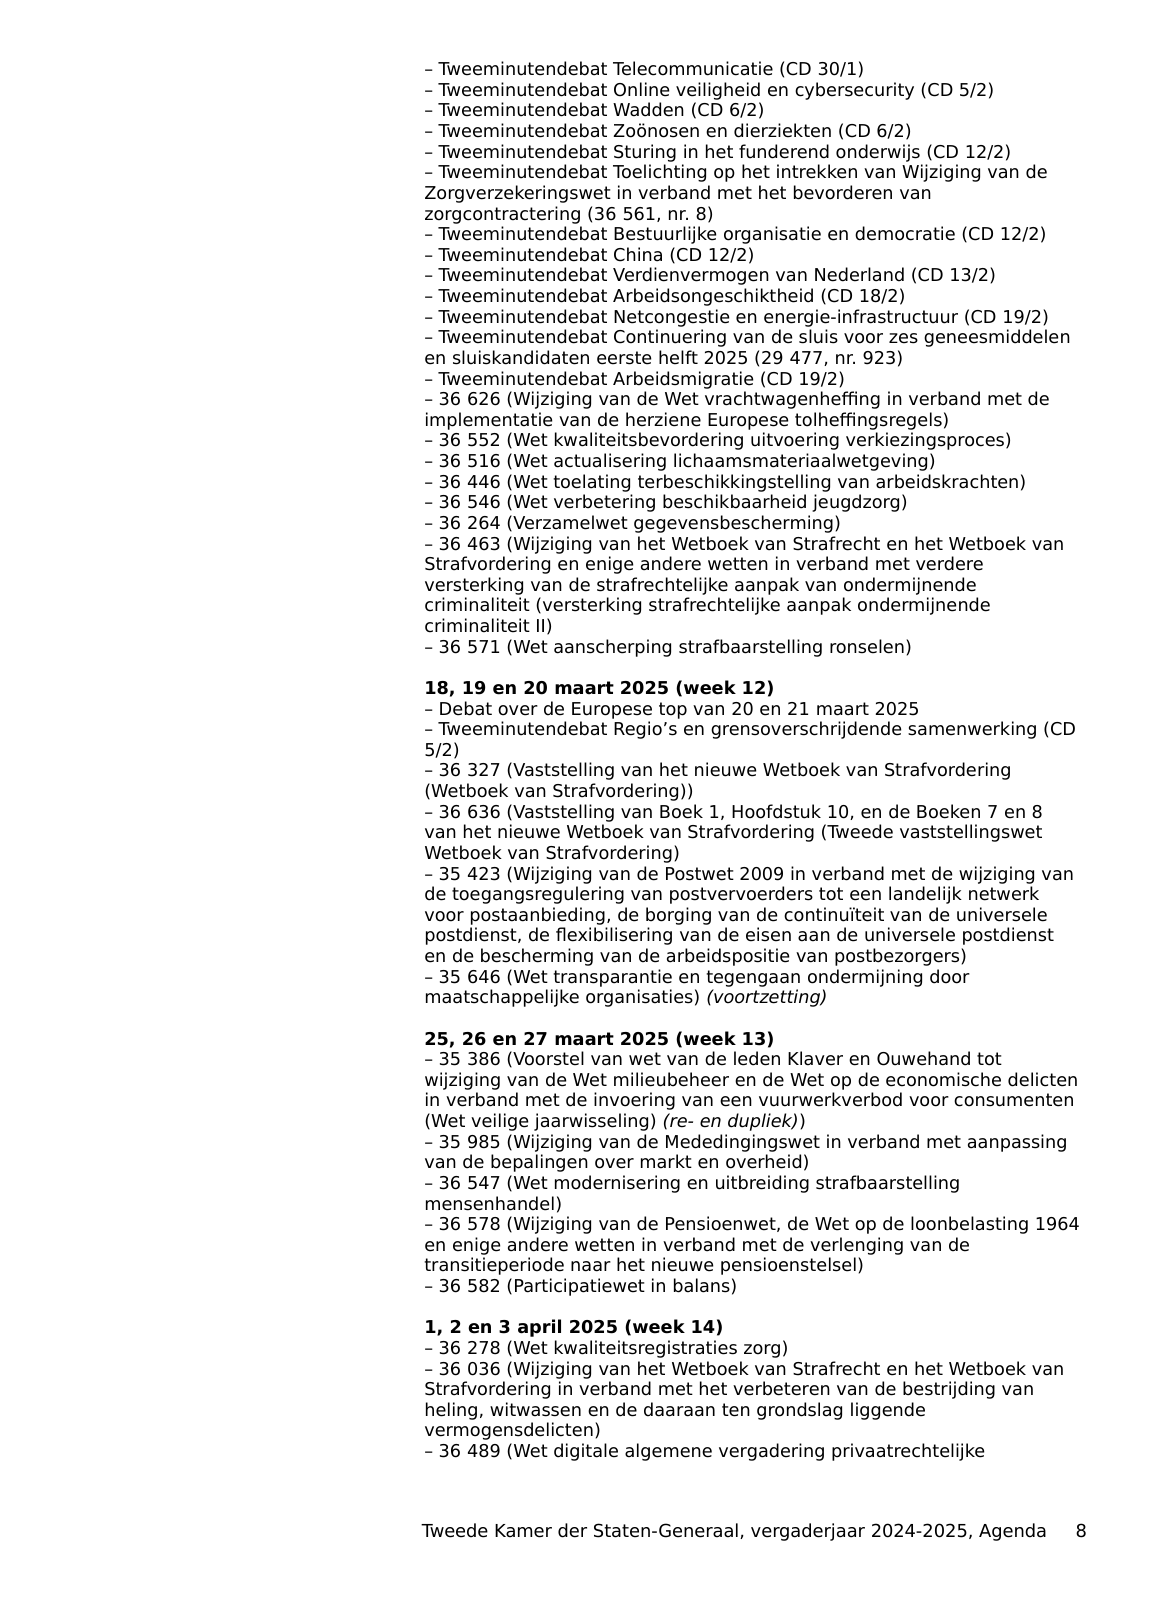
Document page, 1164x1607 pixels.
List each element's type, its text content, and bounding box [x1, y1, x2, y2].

table_cell [77, 492, 401, 513]
table_cell – 35 386 (Voorstel van wet van de leden Klaver en Ouwehand tot wijziging van de Wet milieubeheer en de Wet op de economische delicten in verband met de invoering van een vuurwerkverbod voor consumenten (Wet veilige jaarwisseling) (re- en dupliek)) [418, 1049, 1087, 1132]
table_cell [77, 286, 401, 307]
table_cell [77, 864, 401, 967]
table_cell [401, 224, 418, 245]
table_cell [401, 1338, 418, 1358]
table_cell [401, 59, 418, 80]
table_cell [77, 472, 401, 492]
table_cell [401, 286, 418, 307]
table_cell [77, 1441, 401, 1462]
table_cell [77, 265, 401, 286]
table_cell – 36 036 (Wijziging van het Wetboek van Strafrecht en het Wetboek van Strafvordering in verband met het verbeteren van de bestrijding van heling, witwassen en de daaraan ten grondslag liggende vermogensdelicten) [418, 1359, 1087, 1441]
table_cell [401, 1359, 418, 1441]
table_cell [401, 1173, 418, 1214]
table_cell [77, 1008, 401, 1028]
table_cell [77, 307, 401, 327]
table_cell [401, 699, 418, 719]
table_cell [401, 327, 418, 368]
table_cell [401, 472, 418, 492]
table_cell – Tweeminutendebat China (CD 12/2) [418, 245, 1087, 265]
table_cell [401, 1029, 418, 1049]
table_cell – 36 626 (Wijziging van de Wet vrachtwagenheffing in verband met de implementatie van de herziene Europese tolheffingsregels) [418, 389, 1087, 430]
table_cell [77, 1276, 401, 1297]
table_cell [77, 451, 401, 472]
table_cell [401, 1008, 418, 1028]
table_cell – Tweeminutendebat Online veiligheid en cybersecurity (CD 5/2) [418, 80, 1087, 100]
table_cell – 36 546 (Wet verbetering beschikbaarheid jeugdzorg) [418, 492, 1087, 513]
table_cell [77, 1359, 401, 1441]
table_cell – Tweeminutendebat Telecommunicatie (CD 30/1) [418, 59, 1087, 80]
table_cell [401, 534, 418, 637]
table_cell [401, 100, 418, 121]
table_cell [77, 1317, 401, 1338]
table_cell – Tweeminutendebat Regio’s en grensoverschrijdende samenwerking (CD 5/2) [418, 719, 1087, 760]
table_cell [401, 307, 418, 327]
table_cell [401, 369, 418, 389]
table_cell – Tweeminutendebat Wadden (CD 6/2) [418, 100, 1087, 121]
table_cell [77, 224, 401, 245]
table_cell [77, 1338, 401, 1358]
table_cell [401, 1049, 418, 1132]
table_cell – 36 571 (Wet aanscherping strafbaarstelling ronselen) [418, 637, 1087, 657]
table_cell – 36 327 (Vaststelling van het nieuwe Wetboek van Strafvordering (Wetboek van Strafvordering)) [418, 760, 1087, 802]
table_cell – Tweeminutendebat Continuering van de sluis voor zes geneesmiddelen en sluiskandidaten eerste helft 2025 (29 477, nr. 923) [418, 327, 1087, 368]
table_cell [77, 967, 401, 1008]
table_cell [77, 678, 401, 698]
table_cell [401, 1441, 418, 1462]
table_cell [77, 245, 401, 265]
table_cell – 35 646 (Wet transparantie en tegengaan ondermijning door maatschappelijke organisaties) (voortzetting) [418, 967, 1087, 1008]
table_cell [77, 100, 401, 121]
table_cell [77, 1297, 401, 1317]
table_cell – 36 446 (Wet toelating terbeschikkingstelling van arbeidskrachten) [418, 472, 1087, 492]
table_cell [77, 369, 401, 389]
table_cell [77, 802, 401, 863]
table_cell – Tweeminutendebat Arbeidsmigratie (CD 19/2) [418, 369, 1087, 389]
table_cell – Tweeminutendebat Toelichting op het intrekken van Wijziging van de Zorgverzekeringswet in verband met het bevorderen van zorgcontractering (36 561, nr. 8) [418, 162, 1087, 224]
table_cell [401, 245, 418, 265]
table_cell – Tweeminutendebat Arbeidsongeschiktheid (CD 18/2) [418, 286, 1087, 307]
table_cell 25, 26 en 27 maart 2025 (week 13) [418, 1029, 1087, 1049]
table_cell [77, 637, 401, 657]
table_cell 1, 2 en 3 april 2025 (week 14) [418, 1317, 1087, 1338]
table_cell – 35 985 (Wijziging van de Mededingingswet in verband met aanpassing van de bepalingen over markt en overheid) [418, 1132, 1087, 1173]
table_cell [401, 265, 418, 286]
table_cell – 36 489 (Wet digitale algemene vergadering privaatrechtelijke [418, 1441, 1087, 1462]
table_cell [401, 513, 418, 533]
table_cell – Tweeminutendebat Verdienvermogen van Nederland (CD 13/2) [418, 265, 1087, 286]
table_cell – Tweeminutendebat Netcongestie en energie-infrastructuur (CD 19/2) [418, 307, 1087, 327]
table_cell [77, 142, 401, 162]
table_cell [401, 1132, 418, 1173]
table_cell [418, 657, 1087, 678]
table_cell [77, 430, 401, 451]
table_cell [401, 864, 418, 967]
table_cell [401, 719, 418, 760]
table_cell [401, 121, 418, 142]
table_cell [401, 637, 418, 657]
table_cell – 36 463 (Wijziging van het Wetboek van Strafrecht en het Wetboek van Strafvordering en enige andere wetten in verband met verdere versterking van de strafrechtelijke aanpak van ondermijnende criminaliteit (versterking strafrechtelijke aanpak ondermijnende criminaliteit II) [418, 534, 1087, 637]
table_cell [77, 121, 401, 142]
table_cell [401, 162, 418, 224]
table_cell [77, 513, 401, 533]
table_cell [401, 802, 418, 863]
table_cell [401, 967, 418, 1008]
table_cell – Tweeminutendebat Zoönosen en dierziekten (CD 6/2) [418, 121, 1087, 142]
table_cell [401, 142, 418, 162]
table_cell [401, 760, 418, 802]
table_cell [77, 1214, 401, 1276]
table_cell [401, 389, 418, 430]
table_cell [401, 1297, 418, 1317]
table_cell [401, 1317, 418, 1338]
table_cell [418, 1297, 1087, 1317]
table_cell [77, 760, 401, 802]
table_cell [401, 1276, 418, 1297]
table_cell – 35 423 (Wijziging van de Postwet 2009 in verband met de wijziging van de toegangsregulering van postvervoerders tot een landelijk netwerk voor postaanbieding, de borging van de continuïteit van de universele postdienst, de flexibilisering van de eisen aan de universele postdienst en de bescherming van de arbeidspositie van postbezorgers) [418, 864, 1087, 967]
table_cell – 36 636 (Vaststelling van Boek 1, Hoofdstuk 10, en de Boeken 7 en 8 van het nieuwe Wetboek van Strafvordering (Tweede vaststellingswet Wetboek van Strafvordering) [418, 802, 1087, 863]
table_cell [77, 1049, 401, 1132]
table_cell [401, 430, 418, 451]
table_cell – 36 578 (Wijziging van de Pensioenwet, de Wet op de loonbelasting 1964 en enige andere wetten in verband met de verlenging van de transitieperiode naar het nieuwe pensioenstelsel) [418, 1214, 1087, 1276]
table_cell [401, 451, 418, 472]
table_cell – Debat over de Europese top van 20 en 21 maart 2025 [418, 699, 1087, 719]
table_cell – Tweeminutendebat Bestuurlijke organisatie en democratie (CD 12/2) [418, 224, 1087, 245]
table_cell [77, 719, 401, 760]
table_cell [77, 699, 401, 719]
table_cell – 36 547 (Wet modernisering en uitbreiding strafbaarstelling mensenhandel) [418, 1173, 1087, 1214]
table_cell [77, 657, 401, 678]
table_cell – 36 264 (Verzamelwet gegevensbescherming) [418, 513, 1087, 533]
table_cell [77, 59, 401, 80]
table_cell [77, 162, 401, 224]
table_cell [401, 80, 418, 100]
table_cell [77, 389, 401, 430]
table_cell [77, 534, 401, 637]
table_cell – 36 278 (Wet kwaliteitsregistraties zorg) [418, 1338, 1087, 1358]
table_cell – Tweeminutendebat Sturing in het funderend onderwijs (CD 12/2) [418, 142, 1087, 162]
table_cell [77, 1132, 401, 1173]
table_cell [77, 1029, 401, 1049]
table_cell [418, 1008, 1087, 1028]
table_cell [401, 492, 418, 513]
table_cell 18, 19 en 20 maart 2025 (week 12) [418, 678, 1087, 698]
table_cell [401, 657, 418, 678]
table_cell [77, 327, 401, 368]
table_cell – 36 582 (Participatiewet in balans) [418, 1276, 1087, 1297]
table_cell – 36 552 (Wet kwaliteitsbevordering uitvoering verkiezingsproces) [418, 430, 1087, 451]
table_cell [77, 80, 401, 100]
table_cell [77, 1173, 401, 1214]
table_cell [401, 1214, 418, 1276]
table_cell [401, 678, 418, 698]
table_cell – 36 516 (Wet actualisering lichaamsmateriaalwetgeving) [418, 451, 1087, 472]
